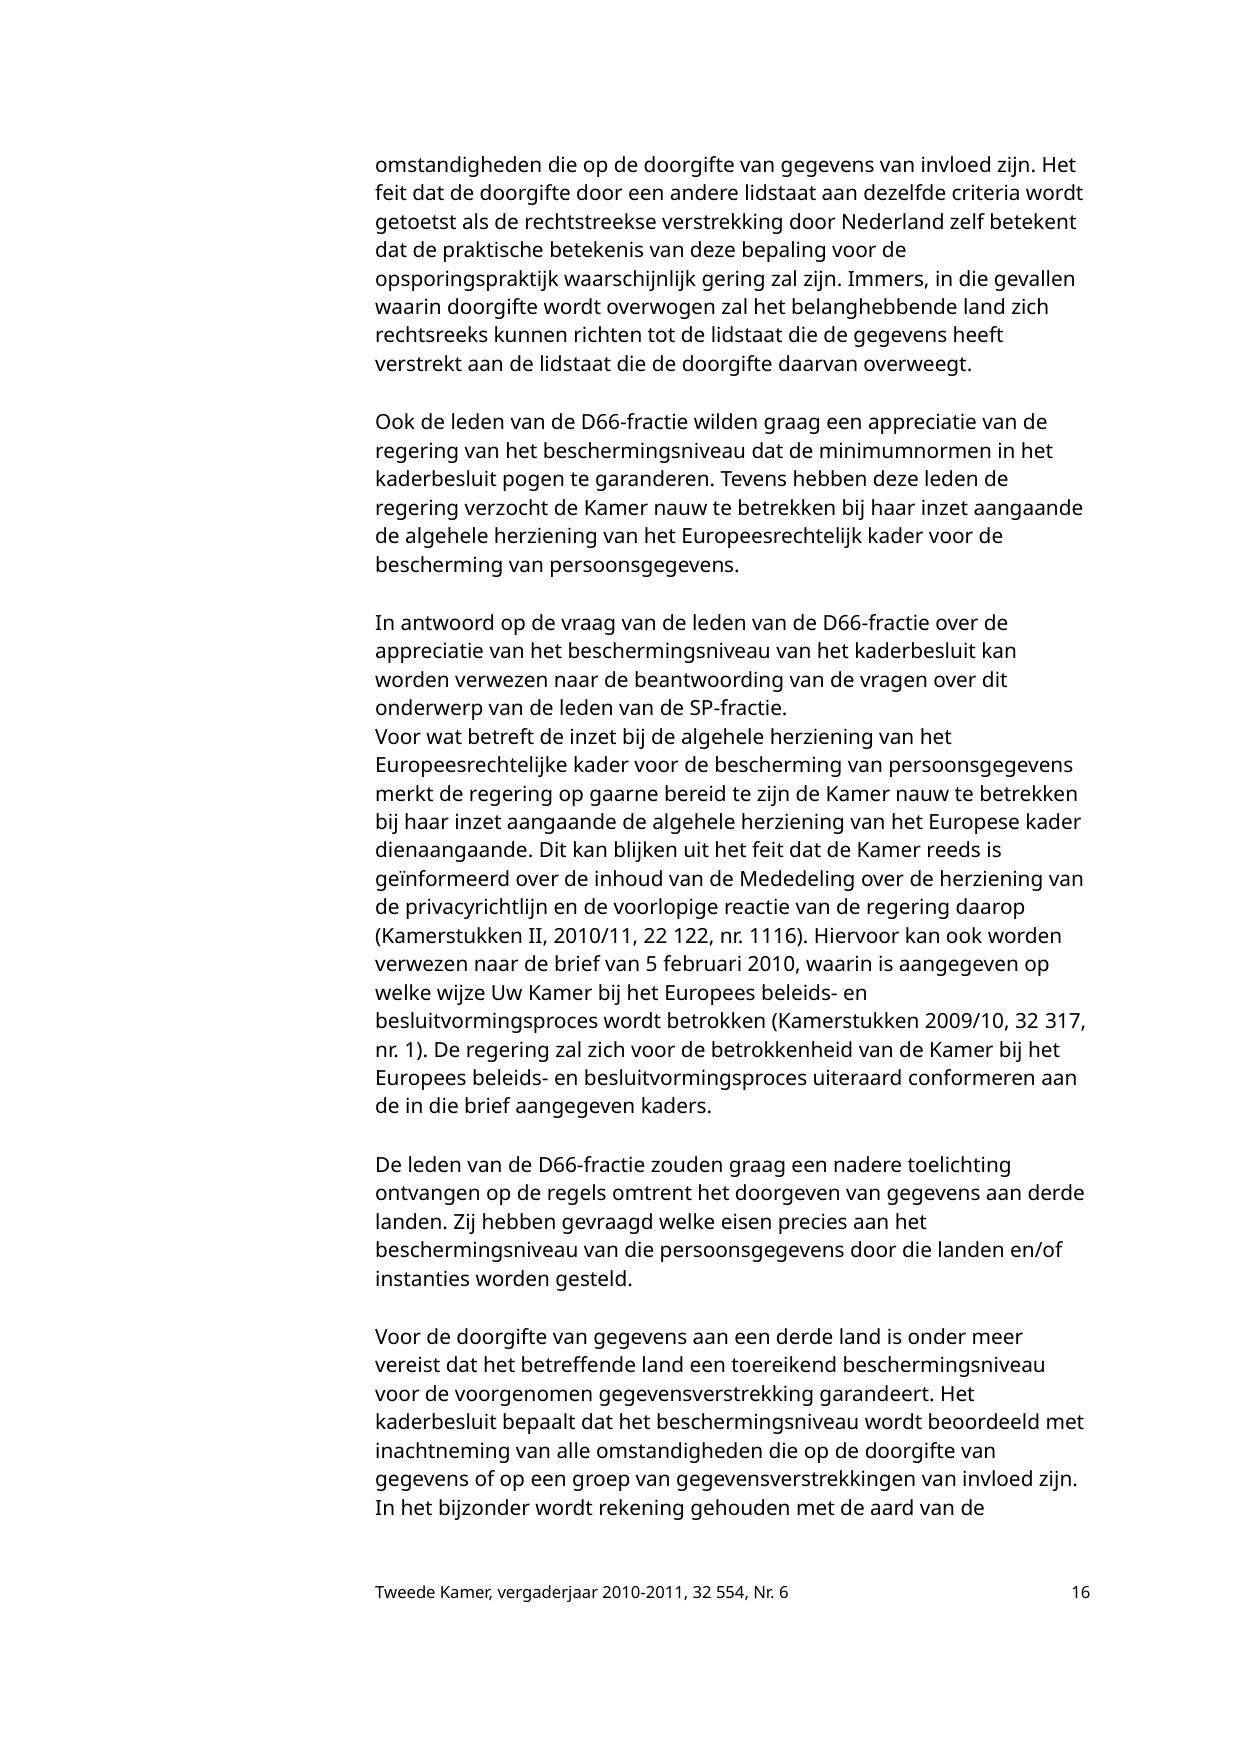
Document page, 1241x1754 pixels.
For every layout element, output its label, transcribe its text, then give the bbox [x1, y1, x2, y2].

text omstandigheden die op de doorgifte van gegevens van invloed zijn. Het feit dat de doorgifte door een andere lidstaat aan dezelfde criteria wordt getoetst als de rechtstreekse verstrekking door Nederland zelf betekent dat de praktische betekenis van deze bepaling voor de opsporingspraktijk waarschijnlijk gering zal zijn. Immers, in die gevallen waarin doorgifte wordt overwogen zal het belanghebbende land zich rechtsreeks kunnen richten tot de lidstaat die de gegevens heeft verstrekt aan de lidstaat die de doorgifte daarvan overweegt. [375, 150, 1090, 377]
text Voor wat betreft de inzet bij de algehele herziening van het Europeesrechtelijke kader voor de bescherming van persoonsgegevens merkt de regering op gaarne bereid te zijn de Kamer nauw te betrekken bij haar inzet aangaande de algehele herziening van het Europese kader dienaangaande. Dit kan blijken uit het feit dat de Kamer reeds is geïnformeerd over de inhoud van de Mededeling over de herziening van de privacyrichtlijn en de voorlopige reactie van de regering daarop (Kamerstukken II, 2010/11, 22 122, nr. 1116). Hiervoor kan ook worden verwezen naar de brief van 5 februari 2010, waarin is aangegeven op welke wijze Uw Kamer bij het Europees beleids- en besluitvormingsproces wordt betrokken (Kamerstukken 2009/10, 32 317, nr. 1). De regering zal zich voor de betrokkenheid van de Kamer bij het Europees beleids- en besluitvormingsproces uiteraard conformeren aan de in die brief aangegeven kaders. [375, 722, 1090, 1120]
text In antwoord op de vraag van de leden van de D66-fractie over de appreciatie van het beschermingsniveau van het kaderbesluit kan worden verwezen naar de beantwoording van de vragen over dit onderwerp van de leden van de SP-fractie. [375, 608, 1090, 722]
text Voor de doorgifte van gegevens aan een derde land is onder meer vereist dat het betreffende land een toereikend beschermingsniveau voor de voorgenomen gegevensverstrekking garandeert. Het kaderbesluit bepaalt dat het beschermingsniveau wordt beoordeeld met inachtneming van alle omstandigheden die op de doorgifte van gegevens of op een groep van gegevensverstrekkingen van invloed zijn. In het bijzonder wordt rekening gehouden met de aard van de [375, 1322, 1090, 1521]
text De leden van de D66-fractie zouden graag een nadere toelichting ontvangen op de regels omtrent het doorgeven van gegevens aan derde landen. Zij hebben gevraagd welke eisen precies aan het beschermingsniveau van die persoonsgegevens door die landen en/of instanties worden gesteld. [375, 1150, 1090, 1292]
text Ook de leden van de D66-fractie wilden graag een appreciatie van de regering van het beschermingsniveau dat de minimumnormen in het kaderbesluit pogen te garanderen. Tevens hebben deze leden de regering verzocht de Kamer nauw te betrekken bij haar inzet aangaande de algehele herziening van het Europeesrechtelijk kader voor de bescherming van persoonsgegevens. [375, 407, 1090, 578]
